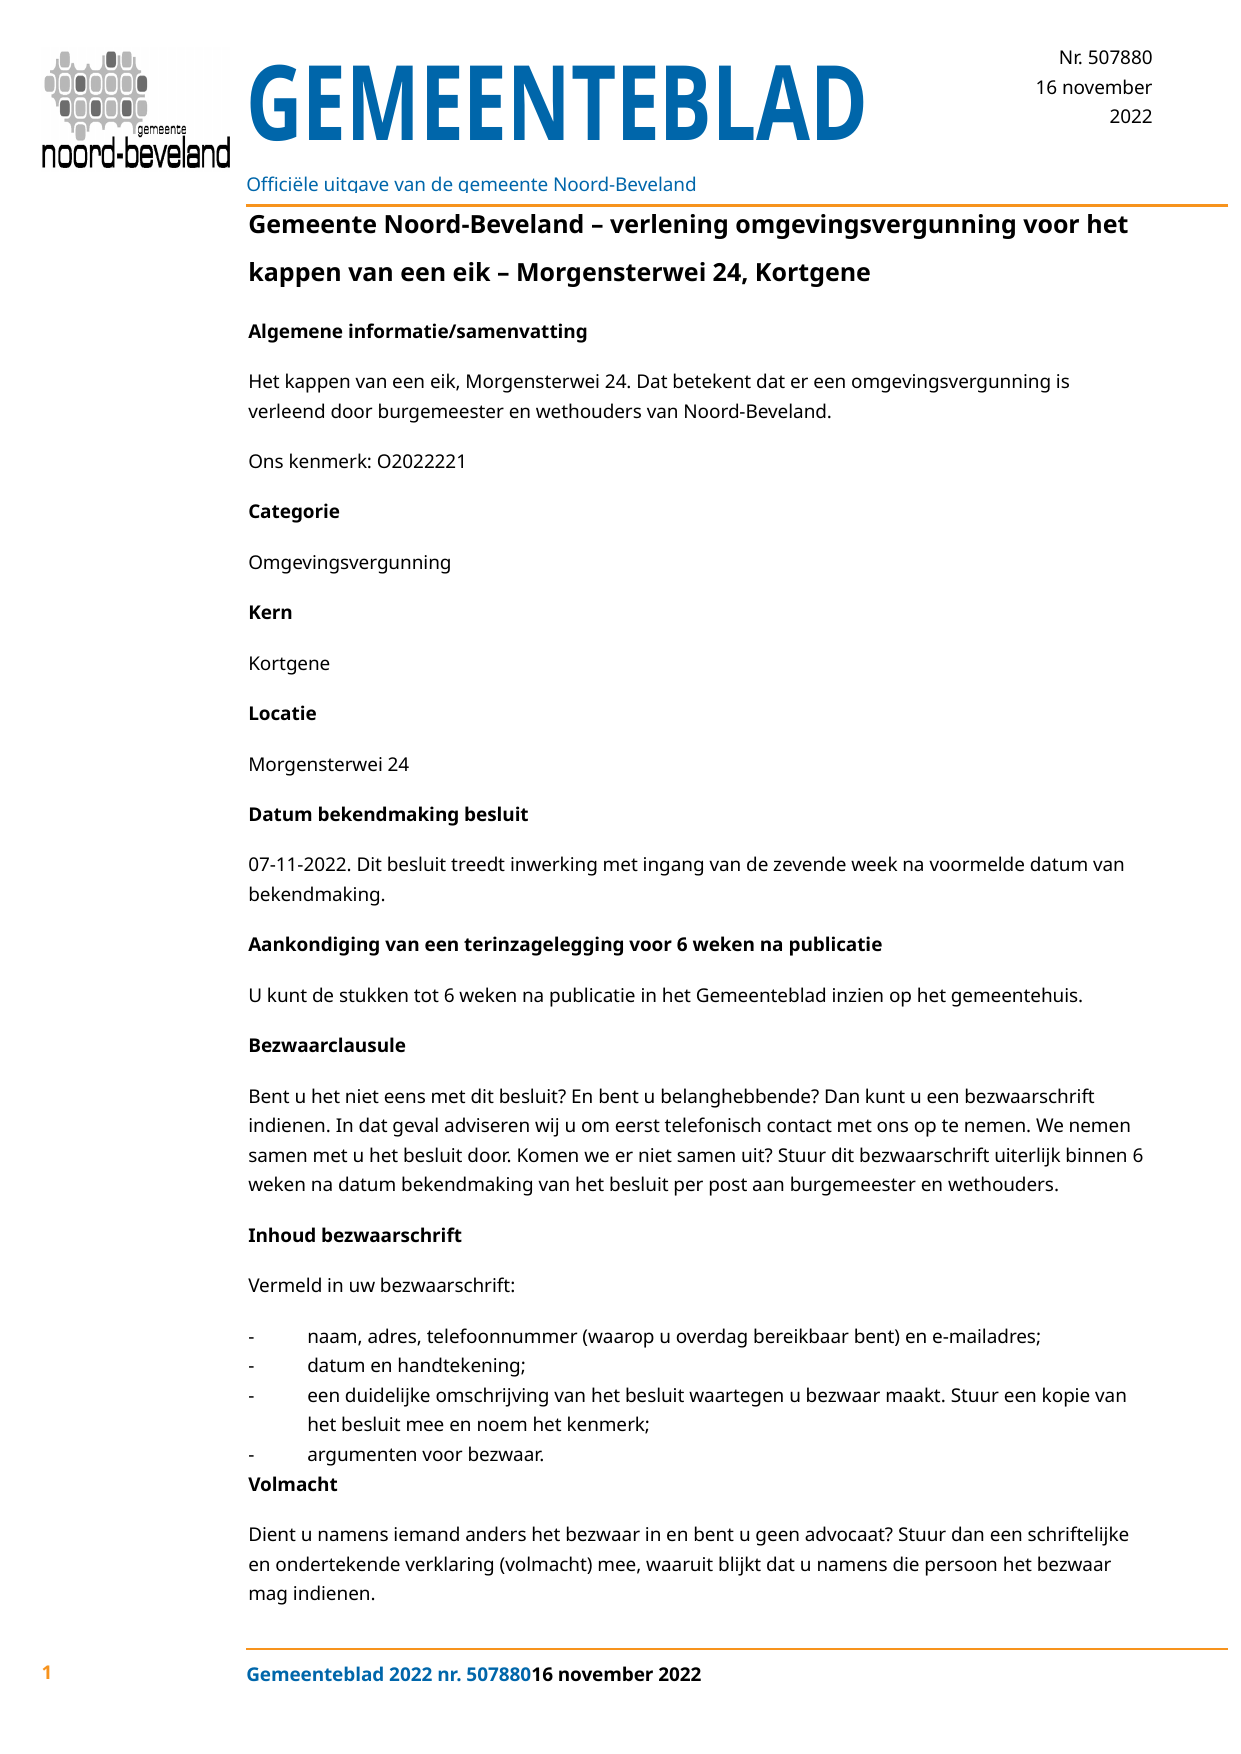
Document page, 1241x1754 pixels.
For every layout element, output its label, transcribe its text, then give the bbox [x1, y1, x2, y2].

list argumenten voor bezwaar. [248, 1441, 1152, 1467]
picture [41, 47, 231, 172]
text Ons kenmerk: O2022221 [248, 448, 1152, 474]
text Morgensterwei 24 [248, 751, 1152, 777]
text Datum bekendmaking besluit [248, 801, 1152, 827]
text Dient u namens iemand anders het bezwaar in en bent u geen advocaat? Stuur dan een schriftelijke en ondertekende verklaring (volmacht) mee, waaruit blijkt dat u namens die persoon het bezwaar mag indienen. [248, 1521, 1152, 1606]
text Vermeld in uw bezwaarschrift: [248, 1272, 1152, 1298]
text Gemeente Noord-Beveland – verlening omgevingsvergunning voor het kappen van een eik – Morgensterwei 24, Kortgene [248, 207, 1152, 288]
text Bent u het niet eens met dit besluit? En bent u belanghebbende? Dan kunt u een bezwaarschrift indienen. In dat geval adviseren wij u om eerst telefonisch contact met ons op te nemen. We nemen samen met u het besluit door. Komen we er niet samen uit? Stuur dit bezwaarschrift uiterlijk binnen 6 weken na datum bekendmaking van het besluit per post aan burgemeester en wethouders. [248, 1083, 1152, 1197]
list naam, adres, telefoonnummer (waarop u overdag bereikbaar bent) en e-mailadres; [248, 1323, 1152, 1349]
text Aankondiging van een terinzagelegging voor 6 weken na publicatie [248, 932, 1152, 957]
text 07-11-2022. Dit besluit treedt inwerking met ingang van de zevende week na voormelde datum van bekendmaking. [248, 852, 1152, 907]
text Bezwaarclausule [248, 1032, 1152, 1058]
text Kortgene [248, 650, 1152, 676]
list datum en handtekening; [248, 1352, 1152, 1378]
text Omgevingsvergunning [248, 549, 1152, 575]
list een duidelijke omschrijving van het besluit waartegen u bezwaar maakt. Stuur een kopie van het besluit mee en noem het kenmerk; [248, 1382, 1152, 1437]
text Volmacht [248, 1471, 1152, 1497]
text Inhoud bezwaarschrift [248, 1222, 1152, 1248]
text Het kappen van een eik, Morgensterwei 24. Dat betekent dat er een omgevingsvergunning is verleend door burgemeester en wethouders van Noord-Beveland. [248, 368, 1152, 424]
text Kern [248, 599, 1152, 625]
text Categorie [248, 499, 1152, 524]
text Algemene informatie/samenvatting [248, 318, 1152, 344]
text U kunt de stukken tot 6 weken na publicatie in het Gemeenteblad inzien op het gemeentehuis. [248, 982, 1152, 1008]
text Locatie [248, 700, 1152, 726]
